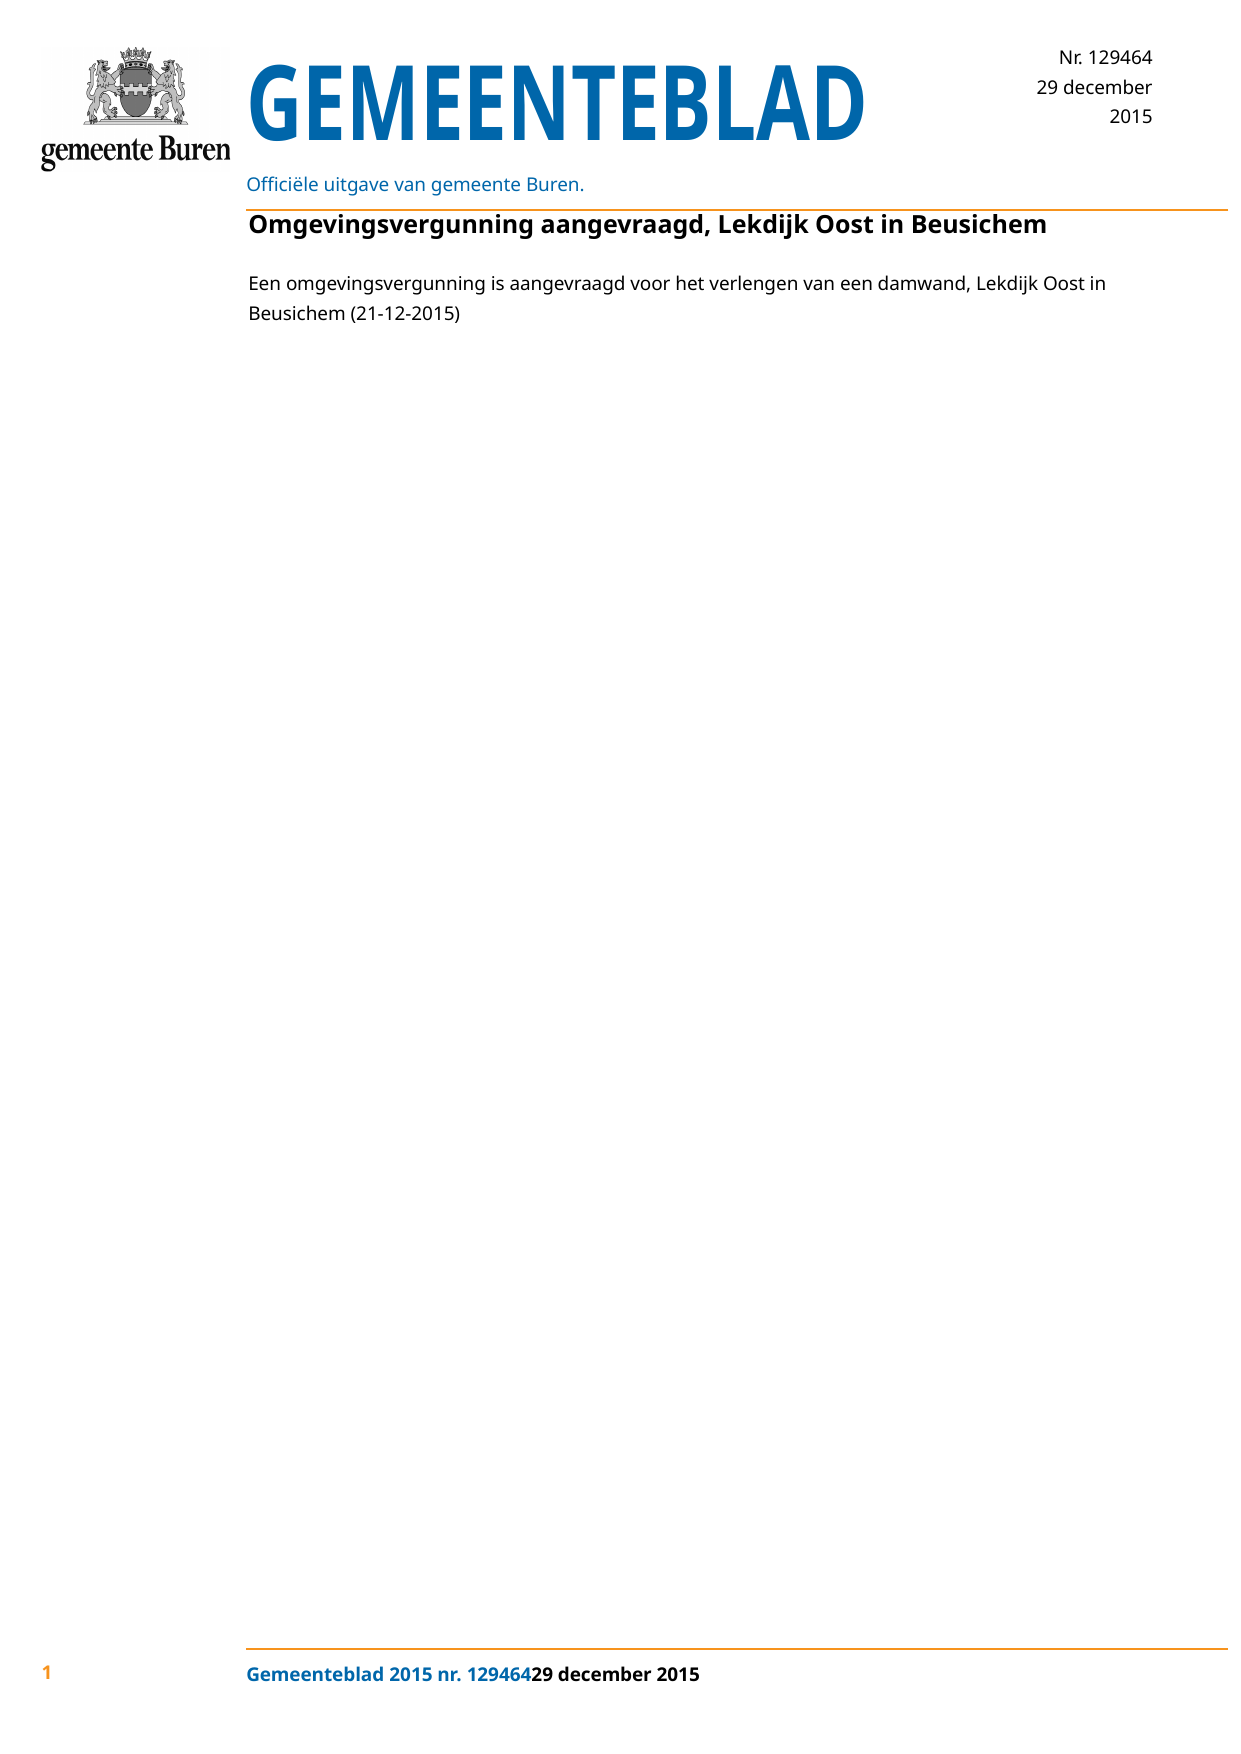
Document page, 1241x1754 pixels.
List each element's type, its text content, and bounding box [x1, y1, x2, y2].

picture [41, 47, 231, 172]
text Omgevingsvergunning aangevraagd, Lekdijk Oost in Beusichem [248, 211, 1152, 241]
text Een omgevingsvergunning is aangevraagd voor het verlengen van een damwand, Lekdijk Oost in Beusichem (21-12-2015) [248, 270, 1152, 326]
